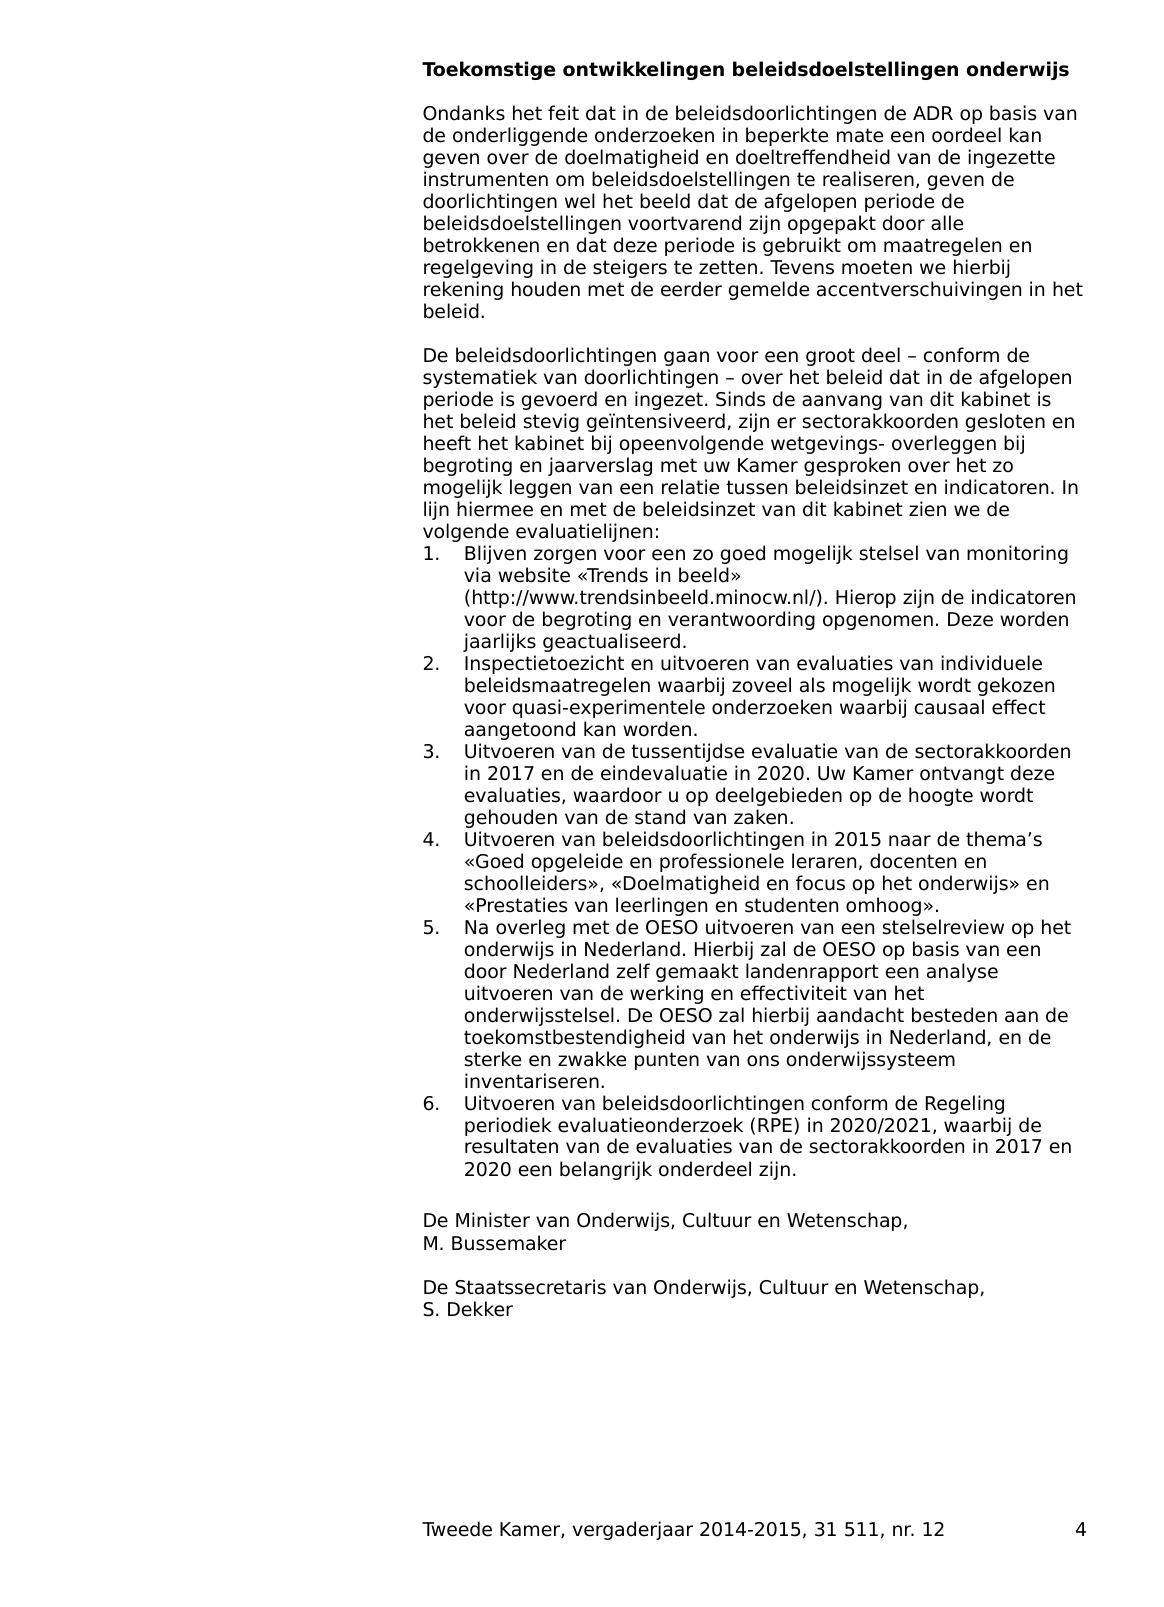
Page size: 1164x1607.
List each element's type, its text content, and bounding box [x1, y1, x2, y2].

text Ondanks het feit dat in de beleidsdoorlichtingen de ADR op basis van de onderliggende onderzoeken in beperkte mate een oordeel kan geven over de doelmatigheid en doeltreffendheid van de ingezette instrumenten om beleidsdoelstellingen te realiseren, geven de doorlichtingen wel het beeld dat de afgelopen periode de beleidsdoelstellingen voortvarend zijn opgepakt door alle betrokkenen en dat deze periode is gebruikt om maatregelen en regelgeving in de steigers te zetten. Tevens moeten we hierbij rekening houden met de eerder gemelde accentverschuivingen in het beleid. [422, 103, 1087, 323]
text De Minister van Onderwijs, Cultuur en Wetenschap, M. Bussemaker [422, 1210, 1087, 1254]
text 3. Uitvoeren van de tussentijdse evaluatie van de sectorakkoorden in 2017 en de eindevaluatie in 2020. Uw Kamer ontvangt deze evaluaties, waardoor u op deelgebieden op de hoogte wordt gehouden van de stand van zaken. [422, 741, 1087, 829]
text 6. Uitvoeren van beleidsdoorlichtingen conform de Regeling periodiek evaluatieonderzoek (RPE) in 2020/2021, waarbij de resultaten van de evaluaties van de sectorakkoorden in 2017 en 2020 een belangrijk onderdeel zijn. [422, 1092, 1087, 1180]
text 5. Na overleg met de OESO uitvoeren van een stelselreview op het onderwijs in Nederland. Hierbij zal de OESO op basis van een door Nederland zelf gemaakt landenrapport een analyse uitvoeren van de werking en effectiviteit van het onderwijsstelsel. De OESO zal hierbij aandacht besteden aan de toekomstbestendigheid van het onderwijs in Nederland, en de sterke en zwakke punten van ons onderwijssysteem inventariseren. [422, 917, 1087, 1092]
text De Staatssecretaris van Onderwijs, Cultuur en Wetenschap, S. Dekker [422, 1277, 1087, 1321]
subtitle Toekomstige ontwikkelingen beleidsdoelstellingen onderwijs [422, 59, 1087, 81]
text De beleidsdoorlichtingen gaan voor een groot deel – conform de systematiek van doorlichtingen – over het beleid dat in de afgelopen periode is gevoerd en ingezet. Sinds de aanvang van dit kabinet is het beleid stevig geïntensiveerd, zijn er sectorakkoorden gesloten en heeft het kabinet bij opeenvolgende wetgevings- overleggen bij begroting en jaarverslag met uw Kamer gesproken over het zo mogelijk leggen van een relatie tussen beleidsinzet en indicatoren. In lijn hiermee en met de beleidsinzet van dit kabinet zien we de volgende evaluatielijnen: [422, 345, 1087, 543]
text 4. Uitvoeren van beleidsdoorlichtingen in 2015 naar de thema’s «Goed opgeleide en professionele leraren, docenten en schoolleiders», «Doelmatigheid en focus op het onderwijs» en «Prestaties van leerlingen en studenten omhoog». [422, 829, 1087, 917]
text 1. Blijven zorgen voor een zo goed mogelijk stelsel van monitoring via website «Trends in beeld» (http://www.trendsinbeeld.minocw.nl/). Hierop zijn de indicatoren voor de begroting en verantwoording opgenomen. Deze worden jaarlijks geactualiseerd. [422, 543, 1087, 653]
text 2. Inspectietoezicht en uitvoeren van evaluaties van individuele beleidsmaatregelen waarbij zoveel als mogelijk wordt gekozen voor quasi-experimentele onderzoeken waarbij causaal effect aangetoond kan worden. [422, 653, 1087, 741]
